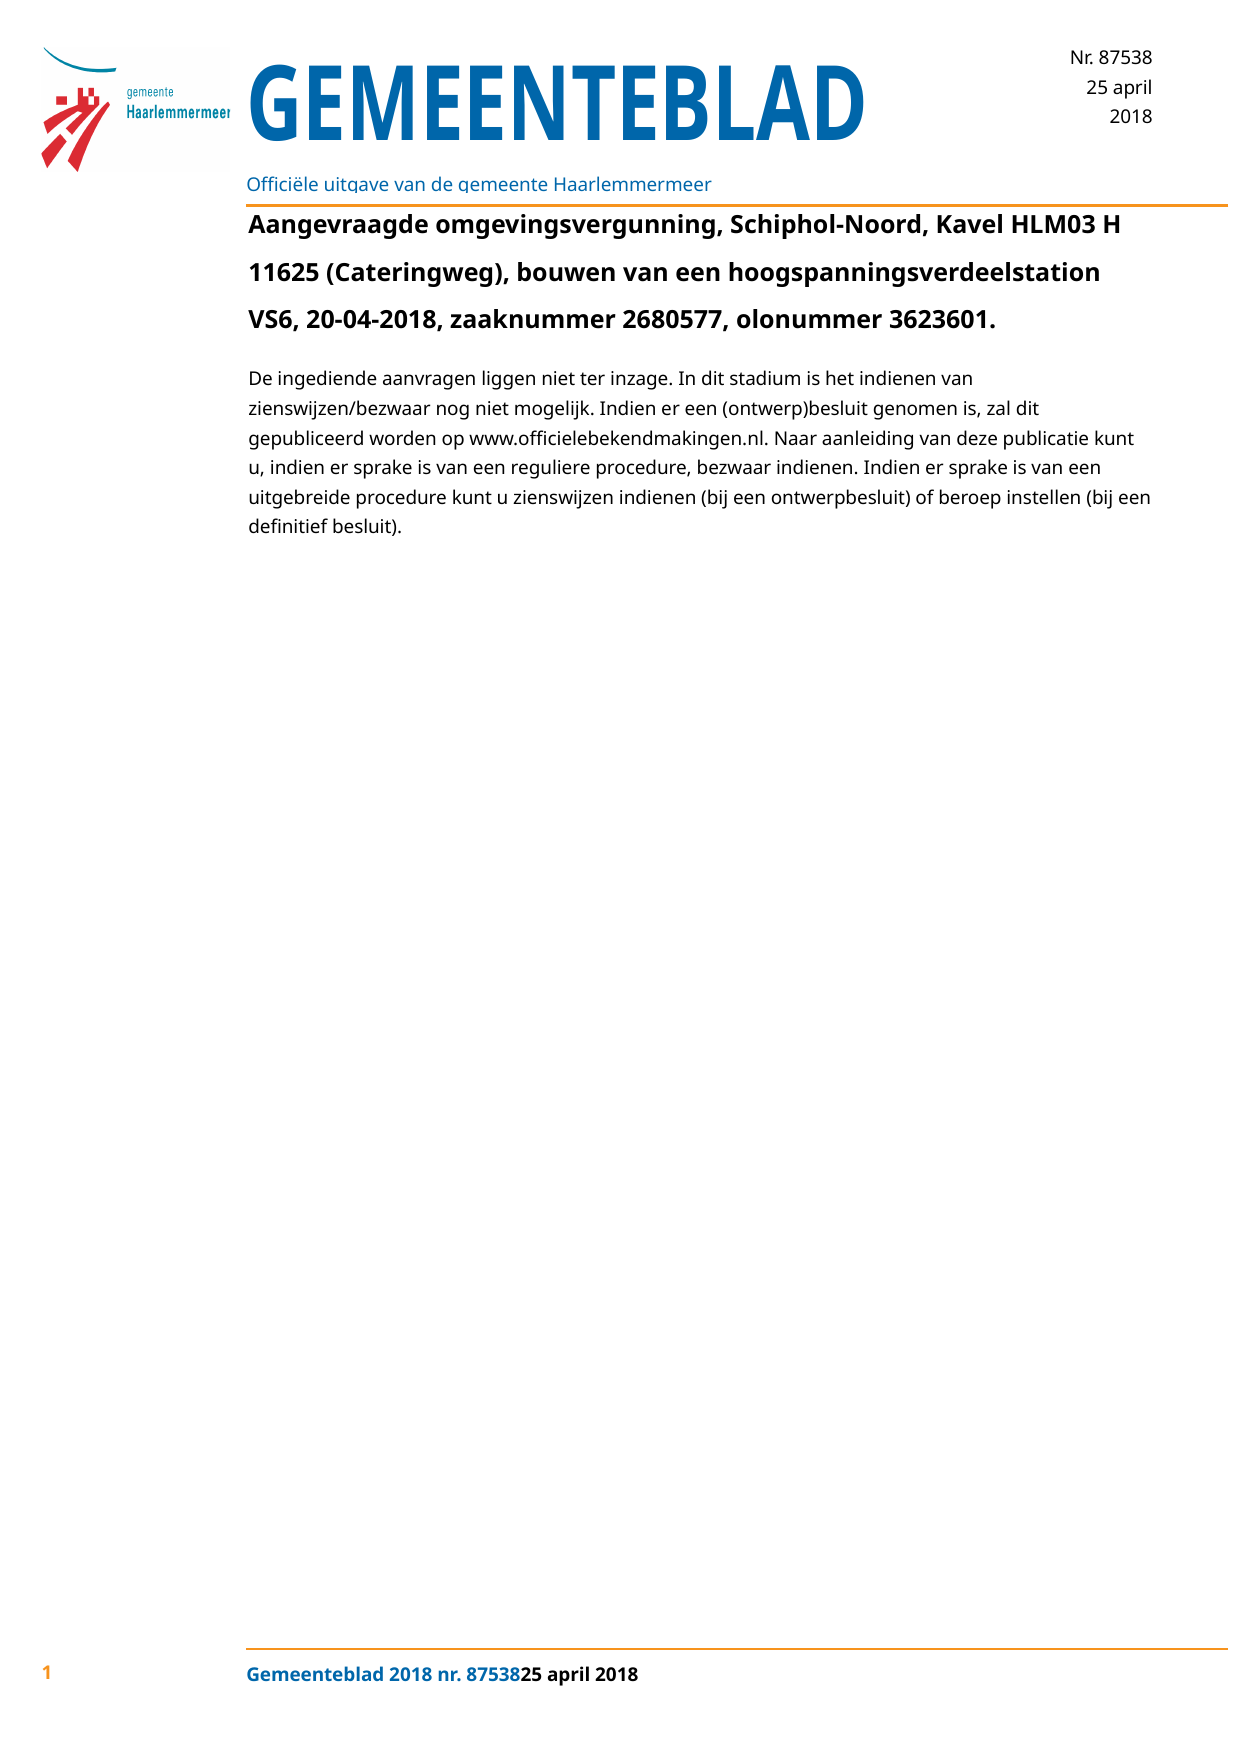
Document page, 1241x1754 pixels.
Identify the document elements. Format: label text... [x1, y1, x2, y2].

text Aangevraagde omgevingsvergunning, Schiphol-Noord, Kavel HLM03 H 11625 (Cateringweg), bouwen van een hoogspanningsverdeelstation VS6, 20-04-2018, zaaknummer 2680577, olonummer 3623601. [248, 207, 1152, 336]
text De ingediende aanvragen liggen niet ter inzage. In dit stadium is het indienen van zienswijzen/bezwaar nog niet mogelijk. Indien er een (ontwerp)besluit genomen is, zal dit gepubliceerd worden op www.officielebekendmakingen.nl. Naar aanleiding van deze publicatie kunt u, indien er sprake is van een reguliere procedure, bezwaar indienen. Indien er sprake is van een uitgebreide procedure kunt u zienswijzen indienen (bij een ontwerpbesluit) of beroep instellen (bij een definitief besluit). [248, 366, 1152, 539]
picture [41, 47, 231, 172]
